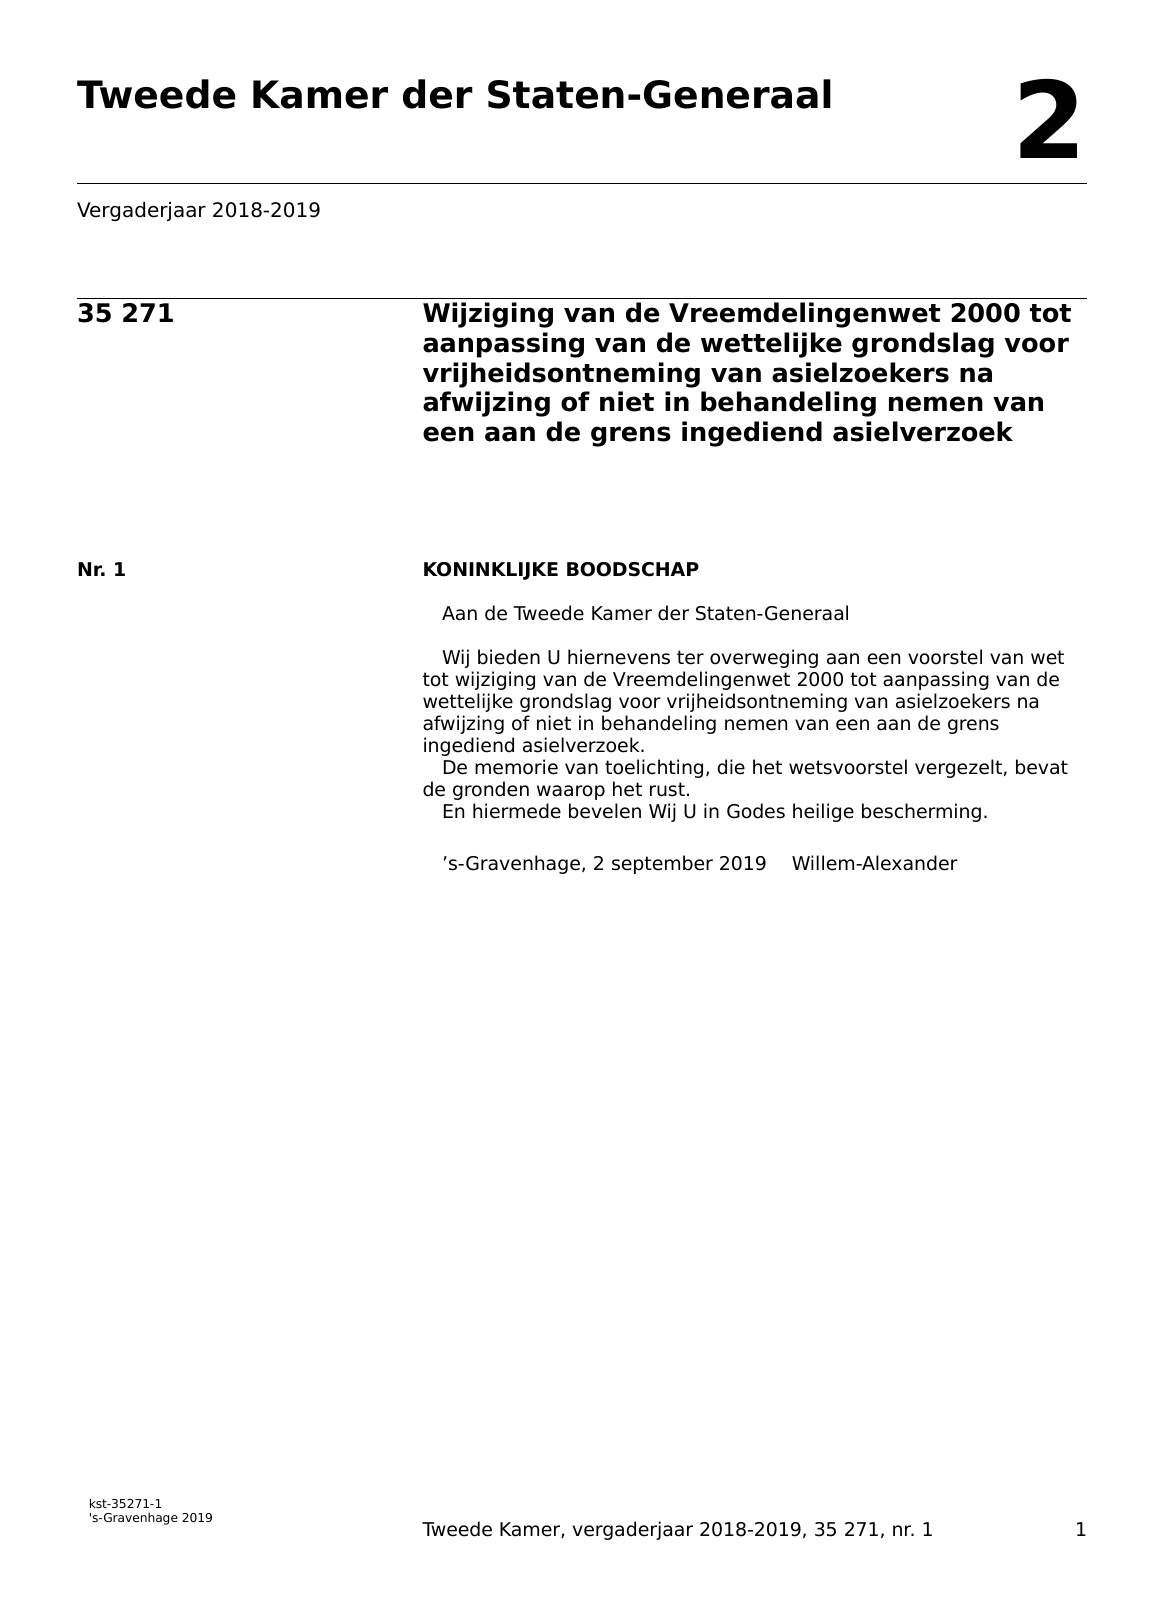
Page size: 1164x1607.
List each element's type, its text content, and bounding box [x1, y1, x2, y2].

subtitle 35 271 Wijziging van de Vreemdelingenwet 2000 tot aanpassing van de wettelijke grondslag voor vrijheidsontneming van asielzoekers na afwijzing of niet in behandeling nemen van een aan de grens ingediend asielverzoek [77, 299, 1087, 447]
text De memorie van toelichting, die het wetsvoorstel vergezelt, bevat de gronden waarop het rust. [422, 757, 1087, 801]
subtitle Nr. 1 KONINKLIJKE BOODSCHAP [77, 558, 1087, 580]
text Wij bieden U hiernevens ter overweging aan een voorstel van wet tot wijziging van de Vreemdelingenwet 2000 tot aanpassing van de wettelijke grondslag voor vrijheidsontneming van asielzoekers na afwijzing of niet in behandeling nemen van een aan de grens ingediend asielverzoek. [422, 647, 1087, 757]
text 's-Gravenhage 2019 [88, 1511, 323, 1525]
text En hiermede bevelen Wij U in Godes heilige bescherming. [422, 801, 1087, 823]
text Aan de Tweede Kamer der Staten-Generaal [422, 603, 1087, 624]
table_cell Vergaderjaar 2018-2019 [77, 184, 1087, 298]
text ’s-Gravenhage, 2 september 2019 Willem-Alexander [422, 853, 1087, 874]
text kst-35271-1 [88, 1497, 323, 1511]
table_header Tweede Kamer der Staten-Generaal [77, 59, 886, 183]
table_header 2 [886, 59, 1087, 183]
